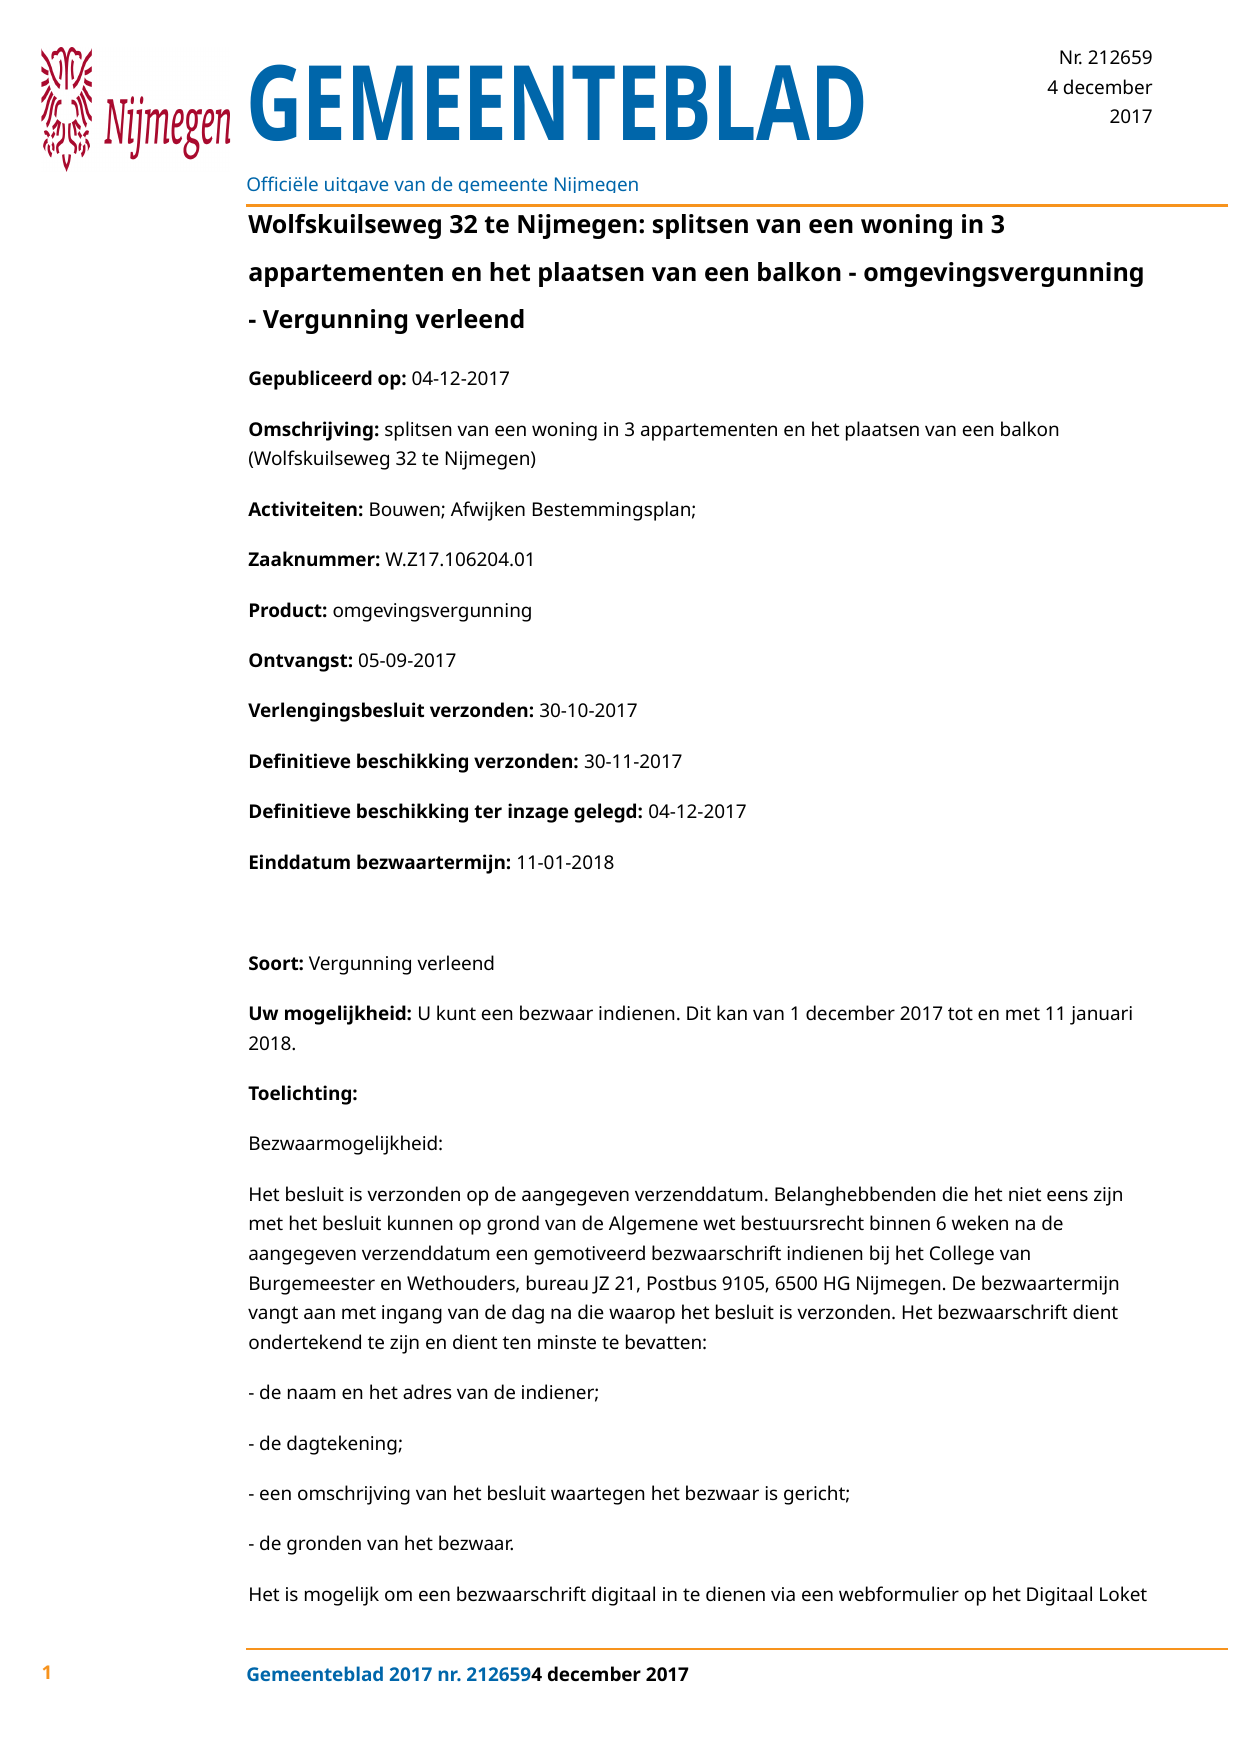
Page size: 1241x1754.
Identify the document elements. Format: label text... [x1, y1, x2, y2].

text Omschrijving: splitsen van een woning in 3 appartementen en het plaatsen van een balkon (Wolfskuilseweg 32 te Nijmegen) [248, 416, 1152, 471]
text Wolfskuilseweg 32 te Nijmegen: splitsen van een woning in 3 appartementen en het plaatsen van een balkon - omgevingsvergunning - Vergunning verleend [248, 207, 1152, 336]
text Verlengingsbesluit verzonden: 30-10-2017 [248, 698, 1152, 723]
text Het besluit is verzonden op de aangegeven verzenddatum. Belanghebbenden die het niet eens zijn met het besluit kunnen op grond van de Algemene wet bestuursrecht binnen 6 weken na de aangegeven verzenddatum een gemotiveerd bezwaarschrift indienen bij het College van Burgemeester en Wethouders, bureau JZ 21, Postbus 9105, 6500 HG Nijmegen. De bezwaartermijn vangt aan met ingang van de dag na die waarop het besluit is verzonden. Het bezwaarschrift dient ondertekend te zijn en dient ten minste te bevatten: [248, 1181, 1152, 1354]
text Definitieve beschikking verzonden: 30-11-2017 [248, 748, 1152, 774]
text Soort: Vergunning verleend [248, 950, 1152, 975]
text Product: omgevingsvergunning [248, 597, 1152, 622]
text Uw mogelijkheid: U kunt een bezwaar indienen. Dit kan van 1 december 2017 tot en met 11 januari 2018. [248, 1000, 1152, 1055]
text Gepubliceerd op: 04-12-2017 [248, 366, 1152, 391]
text - de gronden van het bezwaar. [248, 1531, 1152, 1556]
text - een omschrijving van het besluit waartegen het bezwaar is gericht; [248, 1480, 1152, 1506]
text Het is mogelijk om een bezwaarschrift digitaal in te dienen via een webformulier op het Digitaal Loket [248, 1581, 1152, 1607]
text - de naam en het adres van de indiener; [248, 1379, 1152, 1405]
text Ontvangst: 05-09-2017 [248, 647, 1152, 673]
text - de dagtekening; [248, 1430, 1152, 1455]
text Definitieve beschikking ter inzage gelegd: 04-12-2017 [248, 798, 1152, 824]
picture [41, 47, 231, 172]
text Zaaknummer: W.Z17.106204.01 [248, 546, 1152, 572]
text Einddatum bezwaartermijn: 11-01-2018 [248, 849, 1152, 874]
text Bezwaarmogelijkheid: [248, 1131, 1152, 1156]
text Toelichting: [248, 1080, 1152, 1106]
text Activiteiten: Bouwen; Afwijken Bestemmingsplan; [248, 496, 1152, 522]
